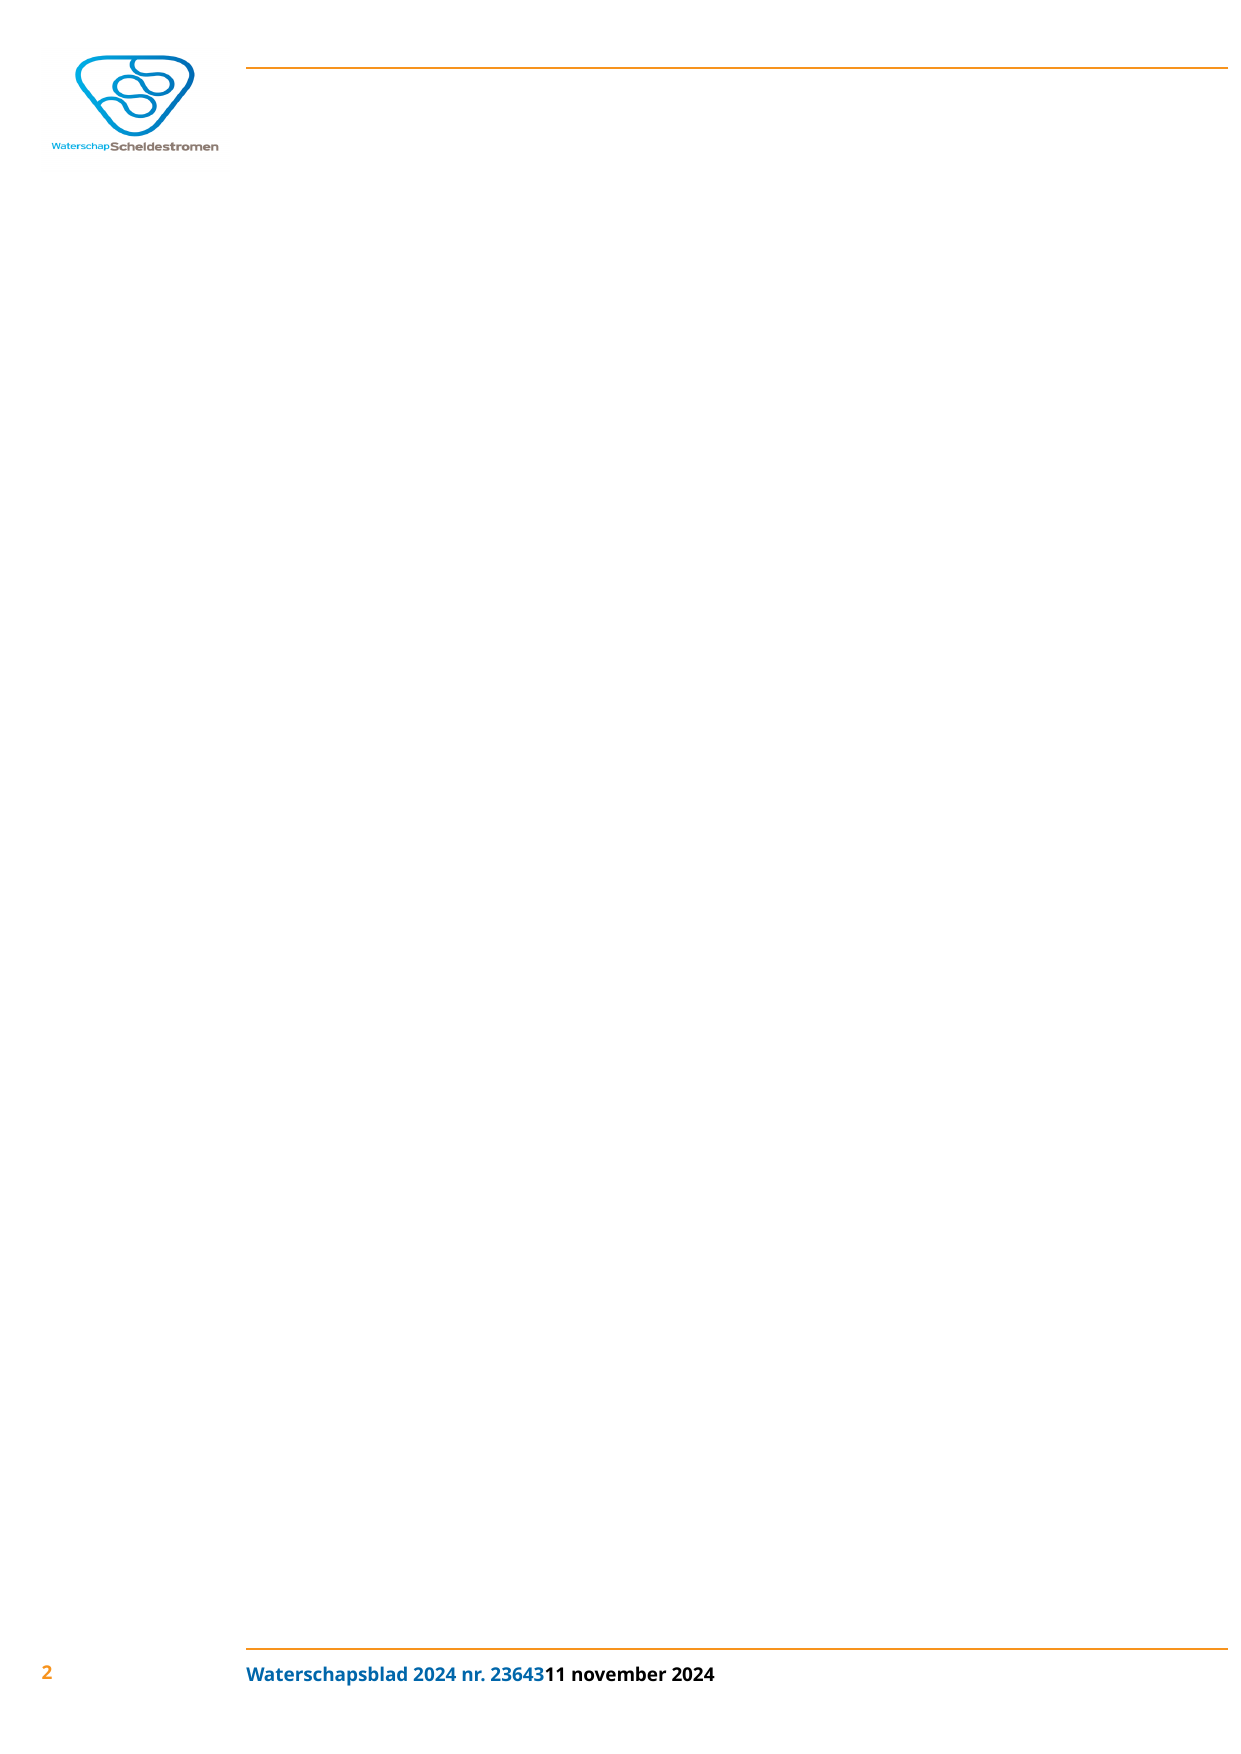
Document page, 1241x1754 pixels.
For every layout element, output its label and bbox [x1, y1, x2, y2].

picture [41, 47, 231, 172]
